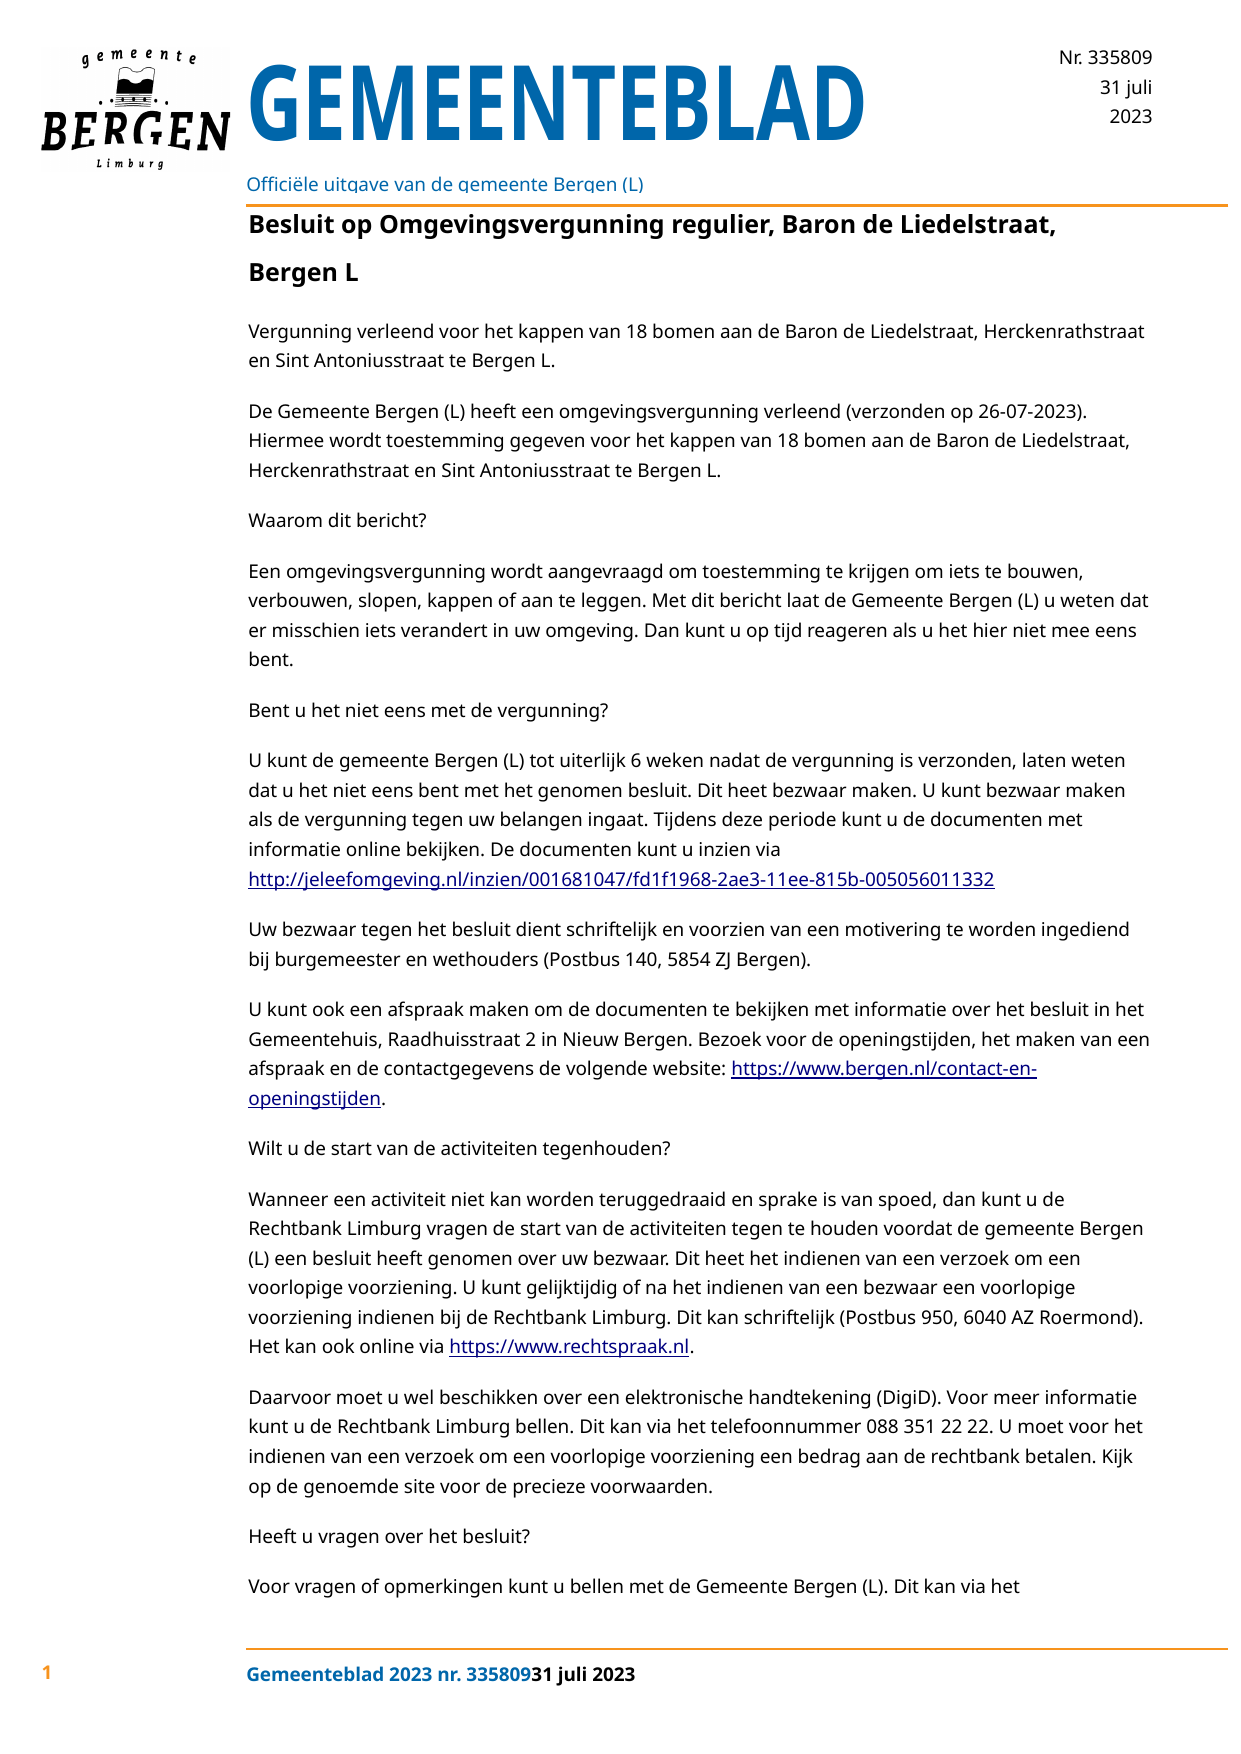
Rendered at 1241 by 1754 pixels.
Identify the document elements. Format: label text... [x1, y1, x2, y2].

text U kunt de gemeente Bergen (L) tot uiterlijk 6 weken nadat de vergunning is verzonden, laten weten dat u het niet eens bent met het genomen besluit. Dit heet bezwaar maken. U kunt bezwaar maken als de vergunning tegen uw belangen ingaat. Tijdens deze periode kunt u de documenten met informatie online bekijken. De documenten kunt u inzien via http://jeleefomgeving.nl/inzien/001681047/fd1f1968-2ae3-11ee-815b-005056011332 [248, 747, 1152, 892]
text Vergunning verleend voor het kappen van 18 bomen aan de Baron de Liedelstraat, Herckenrathstraat en Sint Antoniusstraat te Bergen L. [248, 318, 1152, 373]
text Heeft u vragen over het besluit? [248, 1523, 1152, 1549]
text Besluit op Omgevingsvergunning regulier, Baron de Liedelstraat, Bergen L [248, 207, 1152, 288]
text Een omgevingsvergunning wordt aangevraagd om toestemming te krijgen om iets te bouwen, verbouwen, slopen, kappen of aan te leggen. Met dit bericht laat de Gemeente Bergen (L) u weten dat er misschien iets verandert in uw omgeving. Dan kunt u op tijd reageren als u het hier niet mee eens bent. [248, 558, 1152, 672]
text Waarom dit bericht? [248, 507, 1152, 533]
text Voor vragen of opmerkingen kunt u bellen met de Gemeente Bergen (L). Dit kan via het [248, 1574, 1152, 1599]
picture [41, 47, 231, 172]
text Uw bezwaar tegen het besluit dient schriftelijk en voorzien van een motivering te worden ingediend bij burgemeester en wethouders (Postbus 140, 5854 ZJ Bergen). [248, 916, 1152, 972]
text U kunt ook een afspraak maken om de documenten te bekijken met informatie over het besluit in het Gemeentehuis, Raadhuisstraat 2 in Nieuw Bergen. Bezoek voor de openingstijden, het maken van een afspraak en de contactgegevens de volgende website: https://www.bergen.nl/contact-en-openingstijden. [248, 996, 1152, 1111]
text Daarvoor moet u wel beschikken over een elektronische handtekening (DigiD). Voor meer informatie kunt u de Rechtbank Limburg bellen. Dit kan via het telefoonnummer 088 351 22 22. U moet voor het indienen van een verzoek om een voorlopige voorziening een bedrag aan de rechtbank betalen. Kijk op de genoemde site voor de precieze voorwaarden. [248, 1384, 1152, 1499]
text Wilt u de start van de activiteiten tegenhouden? [248, 1135, 1152, 1161]
text Bent u het niet eens met de vergunning? [248, 697, 1152, 723]
text De Gemeente Bergen (L) heeft een omgevingsvergunning verleend (verzonden op 26-07-2023). Hiermee wordt toestemming gegeven voor het kappen van 18 bomen aan de Baron de Liedelstraat, Herckenrathstraat en Sint Antoniusstraat te Bergen L. [248, 398, 1152, 483]
text Wanneer een activiteit niet kan worden teruggedraaid en sprake is van spoed, dan kunt u de Rechtbank Limburg vragen de start van de activiteiten tegen te houden voordat de gemeente Bergen (L) een besluit heeft genomen over uw bezwaar. Dit heet het indienen van een verzoek om een voorlopige voorziening. U kunt gelijktijdig of na het indienen van een bezwaar een voorlopige voorziening indienen bij de Rechtbank Limburg. Dit kan schriftelijk (Postbus 950, 6040 AZ Roermond). Het kan ook online via https://www.rechtspraak.nl. [248, 1186, 1152, 1359]
